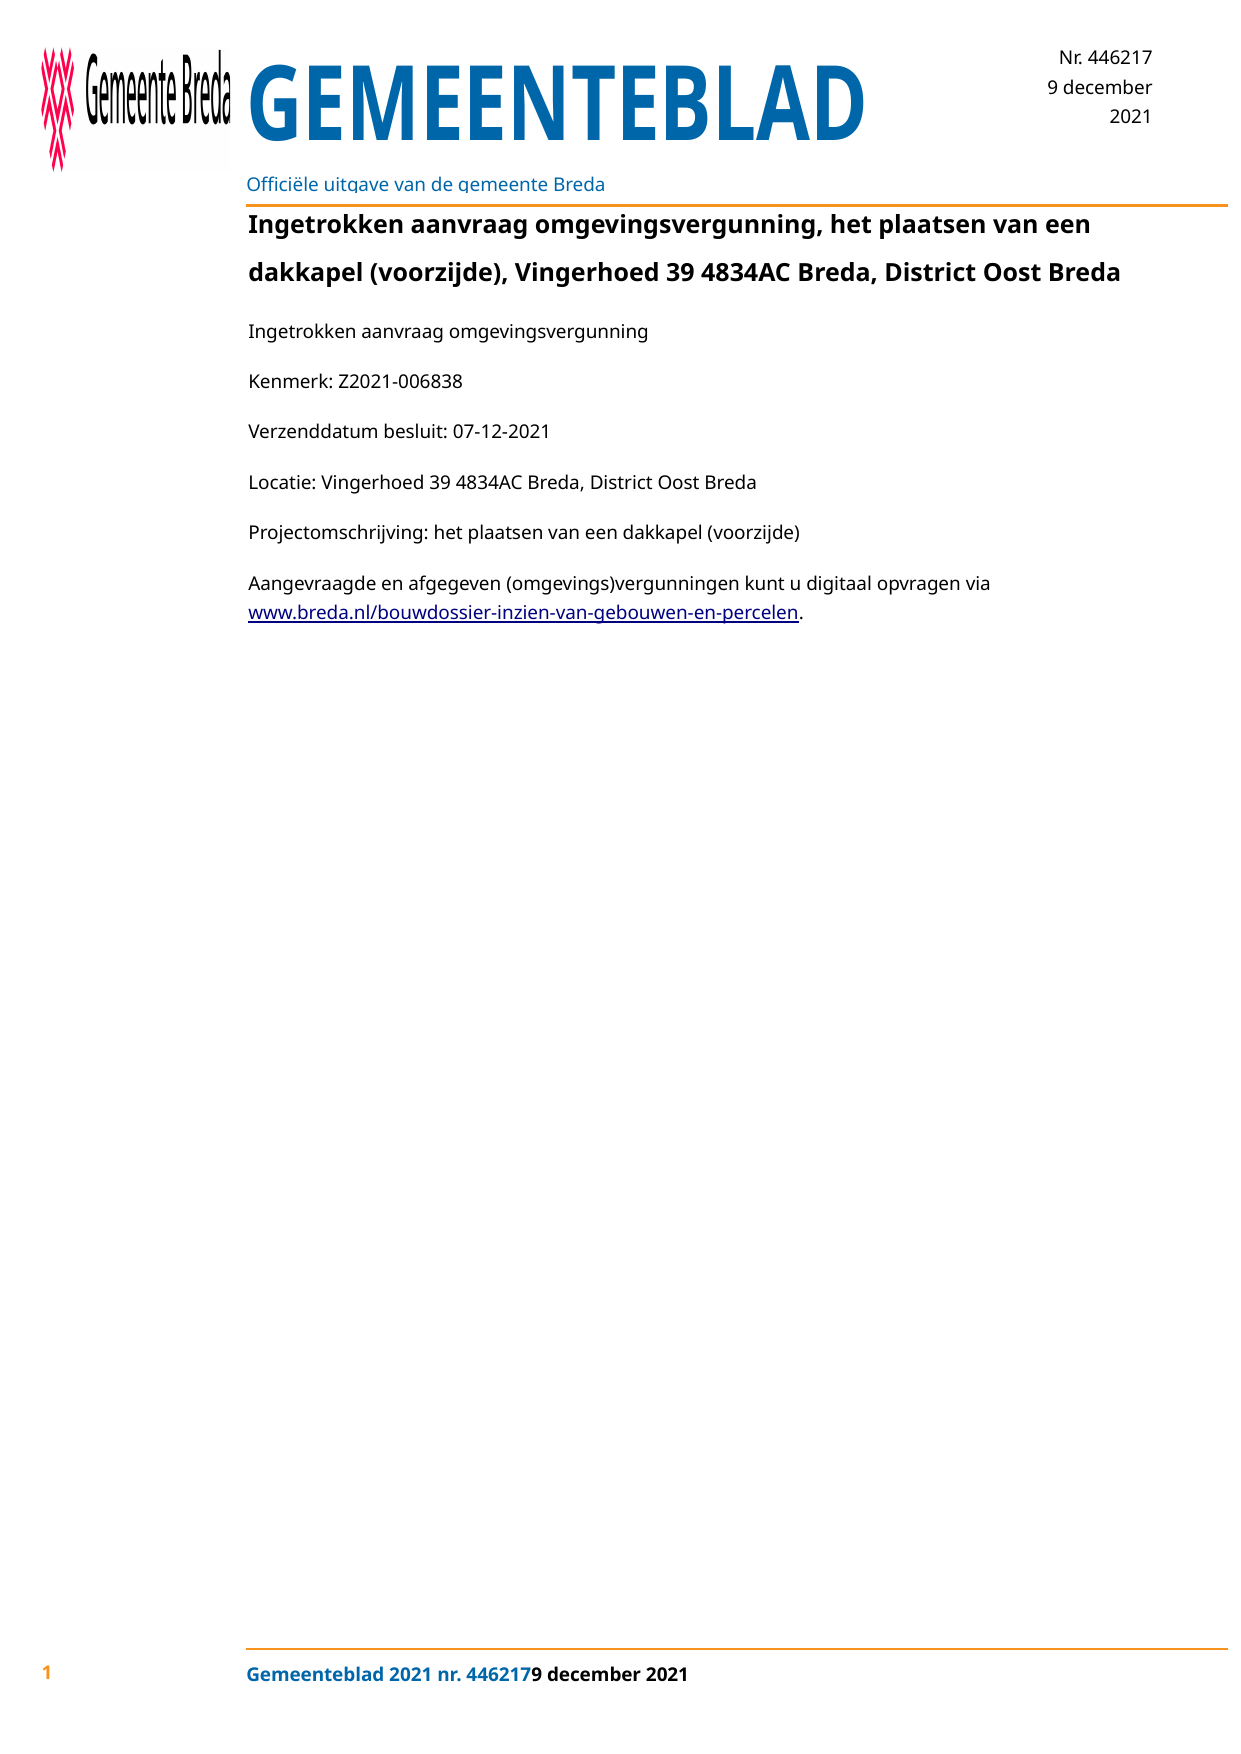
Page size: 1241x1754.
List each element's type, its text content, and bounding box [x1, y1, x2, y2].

picture [41, 47, 231, 172]
text Verzenddatum besluit: 07-12-2021 [248, 419, 1152, 444]
text Kenmerk: Z2021-006838 [248, 368, 1152, 394]
text Ingetrokken aanvraag omgevingsvergunning [248, 318, 1152, 344]
text Ingetrokken aanvraag omgevingsvergunning, het plaatsen van een dakkapel (voorzijde), Vingerhoed 39 4834AC Breda, District Oost Breda [248, 207, 1152, 288]
text Locatie: Vingerhoed 39 4834AC Breda, District Oost Breda [248, 469, 1152, 495]
text Projectomschrijving: het plaatsen van een dakkapel (voorzijde) [248, 519, 1152, 545]
text Aangevraagde en afgegeven (omgevings)vergunningen kunt u digitaal opvragen via www.breda.nl/bouwdossier-inzien-van-gebouwen-en-percelen. [248, 570, 1152, 625]
